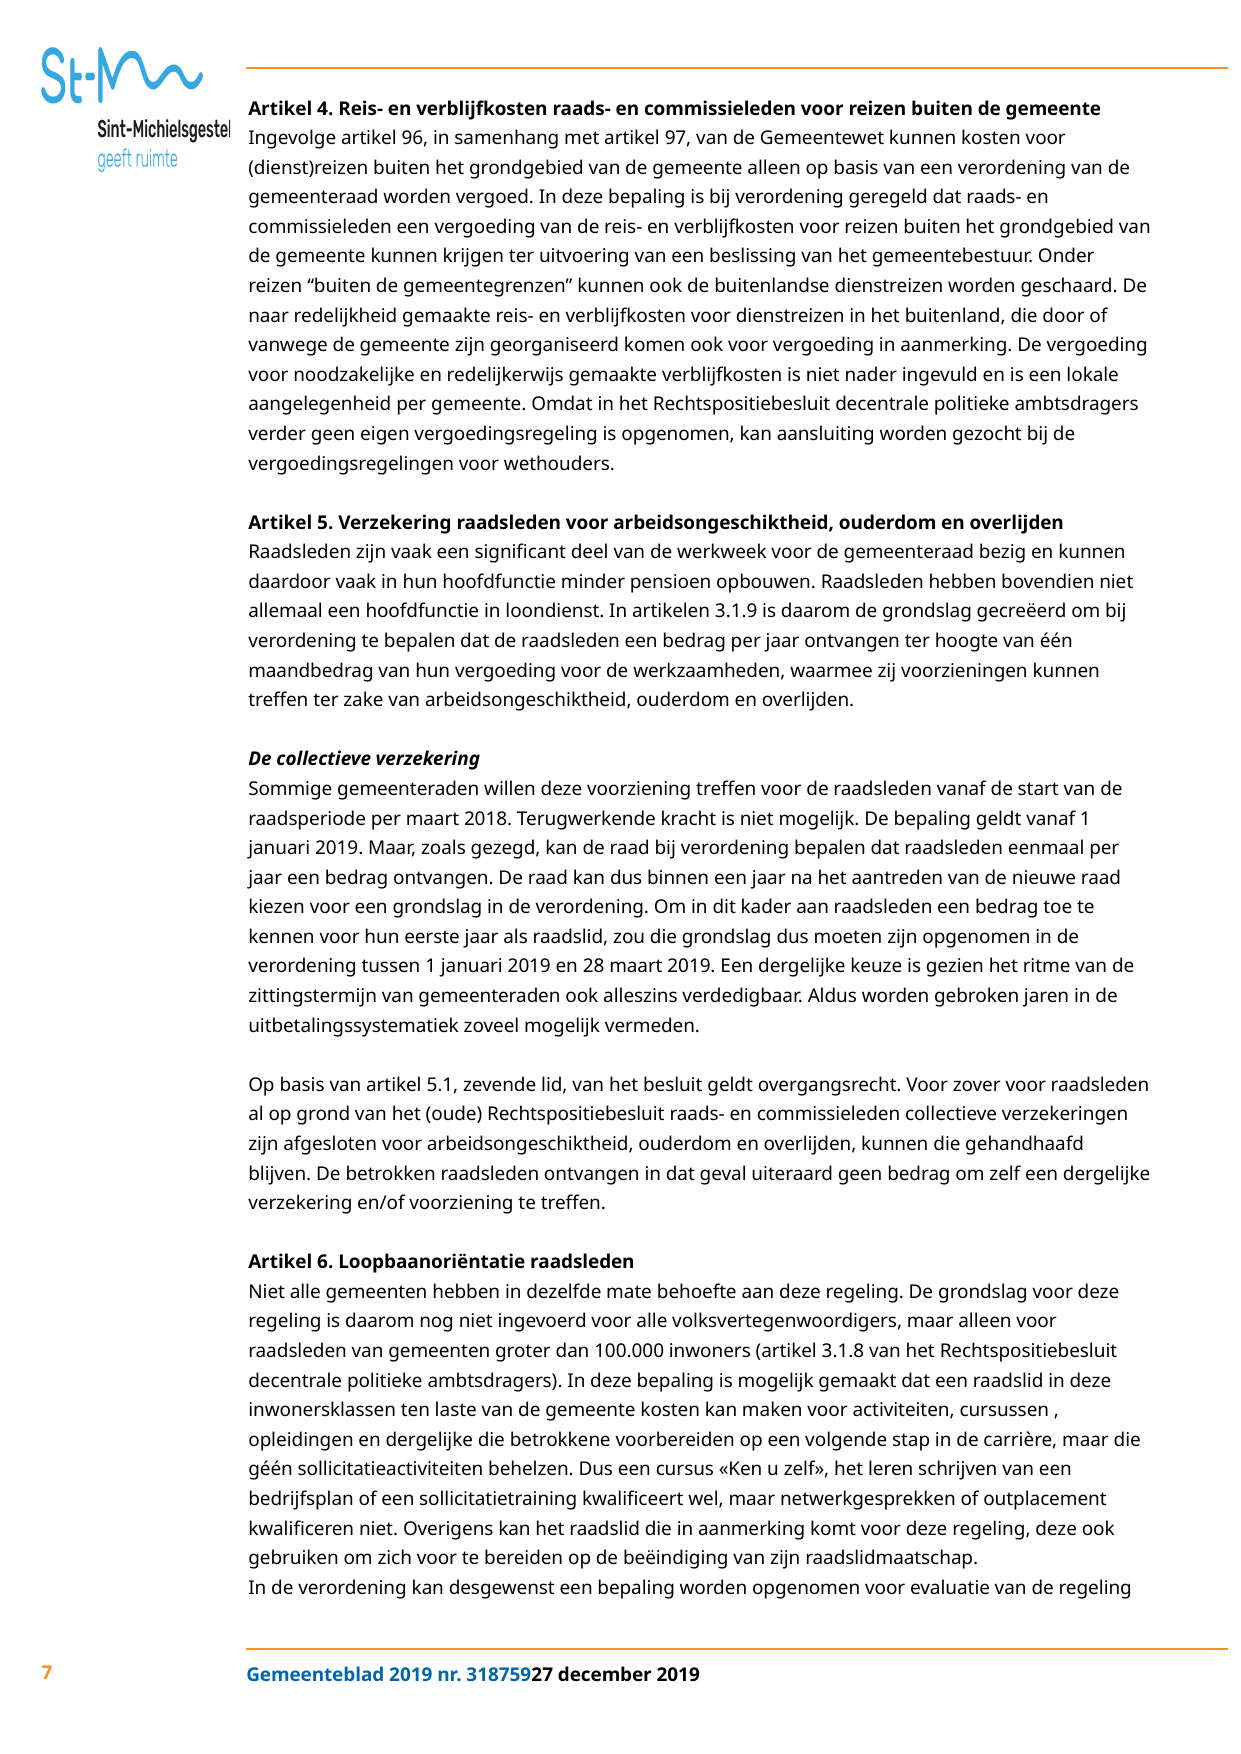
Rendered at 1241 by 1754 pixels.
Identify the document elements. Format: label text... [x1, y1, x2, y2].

text januari 2019. Maar, zoals gezegd, kan de raad bij verordening bepalen dat raadsleden eenmaal per jaar een bedrag ontvangen. De raad kan dus binnen een jaar na het aantreden van de nieuwe raad kiezen voor een grondslag in de verordening. Om in dit kader aan raadsleden een bedrag toe te kennen voor hun eerste jaar als raadslid, zou die grondslag dus moeten zijn opgenomen in de verordening tussen 1 januari 2019 en 28 maart 2019. Een dergelijke keuze is gezien het ritme van de zittingstermijn van gemeenteraden ook alleszins verdedigbaar. Aldus worden gebroken jaren in de uitbetalingssystematiek zoveel mogelijk vermeden. [248, 834, 1152, 1038]
text Artikel 6. Loopbaanoriëntatie raadsleden [248, 1248, 1152, 1274]
text Ingevolge artikel 96, in samenhang met artikel 97, van de Gemeentewet kunnen kosten voor (dienst)reizen buiten het grondgebied van de gemeente alleen op basis van een verordening van de gemeenteraad worden vergoed. In deze bepaling is bij verordening geregeld dat raads- en commissieleden een vergoeding van de reis- en verblijfkosten voor reizen buiten het grondgebied van de gemeente kunnen krijgen ter uitvoering van een beslissing van het gemeentebestuur. Onder reizen “buiten de gemeentegrenzen” kunnen ook de buitenlandse dienstreizen worden geschaard. De naar redelijkheid gemaakte reis- en verblijfkosten voor dienstreizen in het buitenland, die door of vanwege de gemeente zijn georganiseerd komen ook voor vergoeding in aanmerking. De vergoeding voor noodzakelijke en redelijkerwijs gemaakte verblijfkosten is niet nader ingevuld en is een lokale aangelegenheid per gemeente. Omdat in het Rechtspositiebesluit decentrale politieke ambtsdragers verder geen eigen vergoedingsregeling is opgenomen, kan aansluiting worden gezocht bij de vergoedingsregelingen voor wethouders. [248, 124, 1152, 476]
picture [41, 47, 231, 172]
text Artikel 4. Reis- en verblijfkosten raads- en commissieleden voor reizen buiten de gemeente [248, 95, 1152, 121]
text Sommige gemeenteraden willen deze voorziening treffen voor de raadsleden vanaf de start van de raadsperiode per maart 2018. Terugwerkende kracht is niet mogelijk. De bepaling geldt vanaf 1 [248, 775, 1152, 831]
text Artikel 5. Verzekering raadsleden voor arbeidsongeschiktheid, ouderdom en overlijden [248, 509, 1152, 535]
text Raadsleden zijn vaak een significant deel van de werkweek voor de gemeenteraad bezig en kunnen daardoor vaak in hun hoofdfunctie minder pensioen opbouwen. Raadsleden hebben bovendien niet allemaal een hoofdfunctie in loondienst. In artikelen 3.1.9 is daarom de grondslag gecreëerd om bij verordening te bepalen dat de raadsleden een bedrag per jaar ontvangen ter hoogte van één maandbedrag van hun vergoeding voor de werkzaamheden, waarmee zij voorzieningen kunnen treffen ter zake van arbeidsongeschiktheid, ouderdom en overlijden. [248, 538, 1152, 712]
text Niet alle gemeenten hebben in dezelfde mate behoefte aan deze regeling. De grondslag voor deze regeling is daarom nog niet ingevoerd voor alle volksvertegenwoordigers, maar alleen voor raadsleden van gemeenten groter dan 100.000 inwoners (artikel 3.1.8 van het Rechtspositiebesluit decentrale politieke ambtsdragers). In deze bepaling is mogelijk gemaakt dat een raadslid in deze inwonersklassen ten laste van de gemeente kosten kan maken voor activiteiten, cursussen , opleidingen en dergelijke die betrokkene voorbereiden op een volgende stap in de carrière, maar die géén sollicitatieactiviteiten behelzen. Dus een cursus «Ken u zelf», het leren schrijven van een bedrijfsplan of een sollicitatietraining kwalificeert wel, maar netwerkgesprekken of outplacement kwalificeren niet. Overigens kan het raadslid die in aanmerking komt voor deze regeling, deze ook gebruiken om zich voor te bereiden op de beëindiging van zijn raadslidmaatschap. [248, 1278, 1152, 1570]
text In de verordening kan desgewenst een bepaling worden opgenomen voor evaluatie van de regeling [248, 1574, 1152, 1600]
text Op basis van artikel 5.1, zevende lid, van het besluit geldt overgangsrecht. Voor zover voor raadsleden al op grond van het (oude) Rechtspositiebesluit raads- en commissieleden collectieve verzekeringen zijn afgesloten voor arbeidsongeschiktheid, ouderdom en overlijden, kunnen die gehandhaafd blijven. De betrokken raadsleden ontvangen in dat geval uiteraard geen bedrag om zelf een dergelijke verzekering en/of voorziening te treffen. [248, 1071, 1152, 1215]
text De collectieve verzekering [248, 746, 1152, 771]
